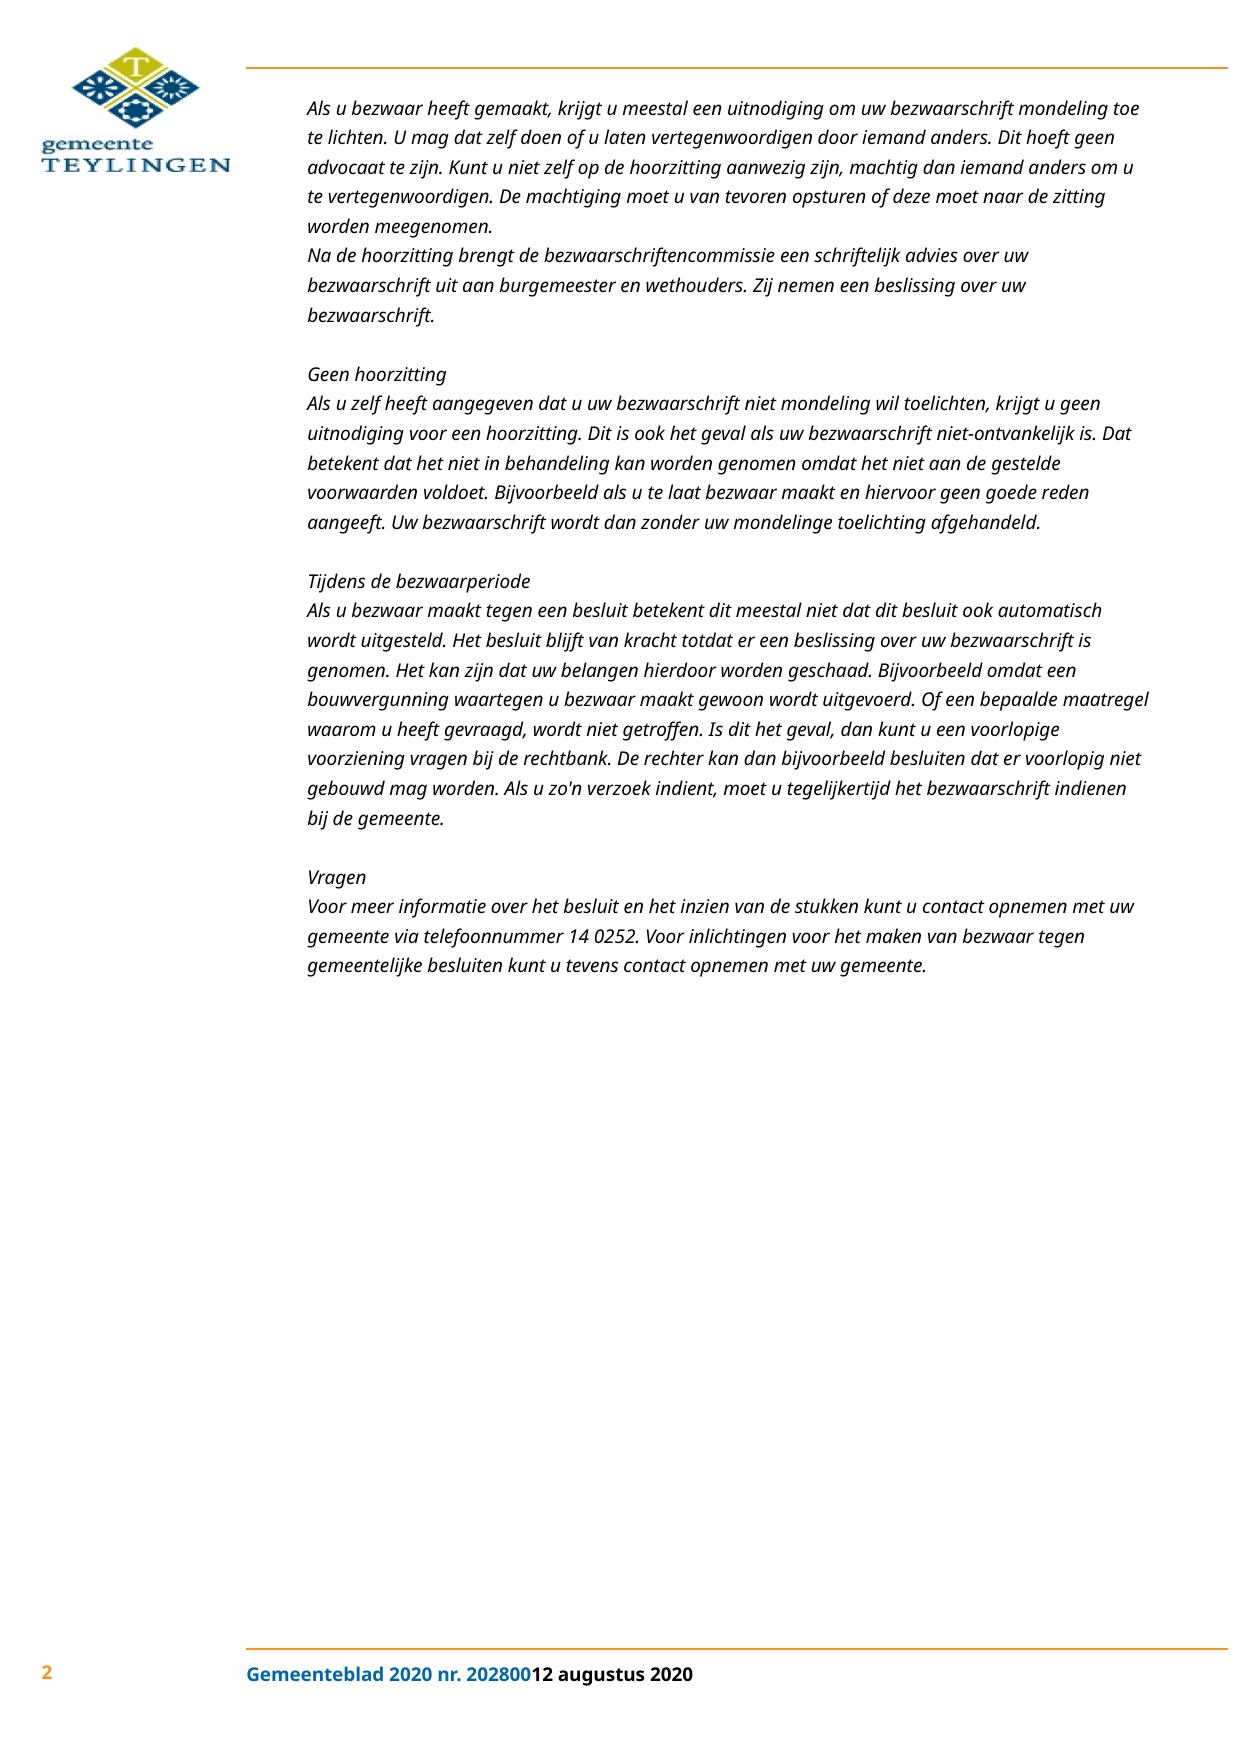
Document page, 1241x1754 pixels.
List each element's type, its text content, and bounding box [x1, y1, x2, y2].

list Vragen [248, 864, 1152, 890]
list Na de hoorzitting brengt de bezwaarschriftencommissie een schriftelijk advies over uw bezwaarschrift uit aan burgemeester en wethouders. Zij nemen een beslissing over uw bezwaarschrift. [248, 243, 1152, 328]
list Als u bezwaar maakt tegen een besluit betekent dit meestal niet dat dit besluit ook automatisch wordt uitgesteld. Het besluit blijft van kracht totdat er een beslissing over uw bezwaarschrift is genomen. Het kan zijn dat uw belangen hierdoor worden geschaad. Bijvoorbeeld omdat een bouwvergunning waartegen u bezwaar maakt gewoon wordt uitgevoerd. Of een bepaalde maatregel waarom u heeft gevraagd, wordt niet getroffen. Is dit het geval, dan kunt u een voorlopige voorziening vragen bij de rechtbank. De rechter kan dan bijvoorbeeld besluiten dat er voorlopig niet gebouwd mag worden. Als u zo'n verzoek indient, moet u tegelijkertijd het bezwaarschrift indienen bij de gemeente. [248, 598, 1152, 831]
list Geen hoorzitting [248, 361, 1152, 387]
list Als u zelf heeft aangegeven dat u uw bezwaarschrift niet mondeling wil toelichten, krijgt u geen uitnodiging voor een hoorzitting. Dit is ook het geval als uw bezwaarschrift niet-ontvankelijk is. Dat betekent dat het niet in behandeling kan worden genomen omdat het niet aan de gestelde voorwaarden voldoet. Bijvoorbeeld als u te laat bezwaar maakt en hiervoor geen goede reden aangeeft. Uw bezwaarschrift wordt dan zonder uw mondelinge toelichting afgehandeld. [248, 391, 1152, 535]
list Tijdens de bezwaarperiode [248, 568, 1152, 594]
list Als u bezwaar heeft gemaakt, krijgt u meestal een uitnodiging om uw bezwaarschrift mondeling toe te lichten. U mag dat zelf doen of u laten vertegenwoordigen door iemand anders. Dit hoeft geen advocaat te zijn. Kunt u niet zelf op de hoorzitting aanwezig zijn, machtig dan iemand anders om u te vertegenwoordigen. De machtiging moet u van tevoren opsturen of deze moet naar de zitting worden meegenomen. [248, 95, 1152, 239]
picture [41, 47, 231, 172]
list Voor meer informatie over het besluit en het inzien van de stukken kunt u contact opnemen met uw gemeente via telefoonnummer 14 0252. Voor inlichtingen voor het maken van bezwaar tegen gemeentelijke besluiten kunt u tevens contact opnemen met uw gemeente. [248, 893, 1152, 978]
